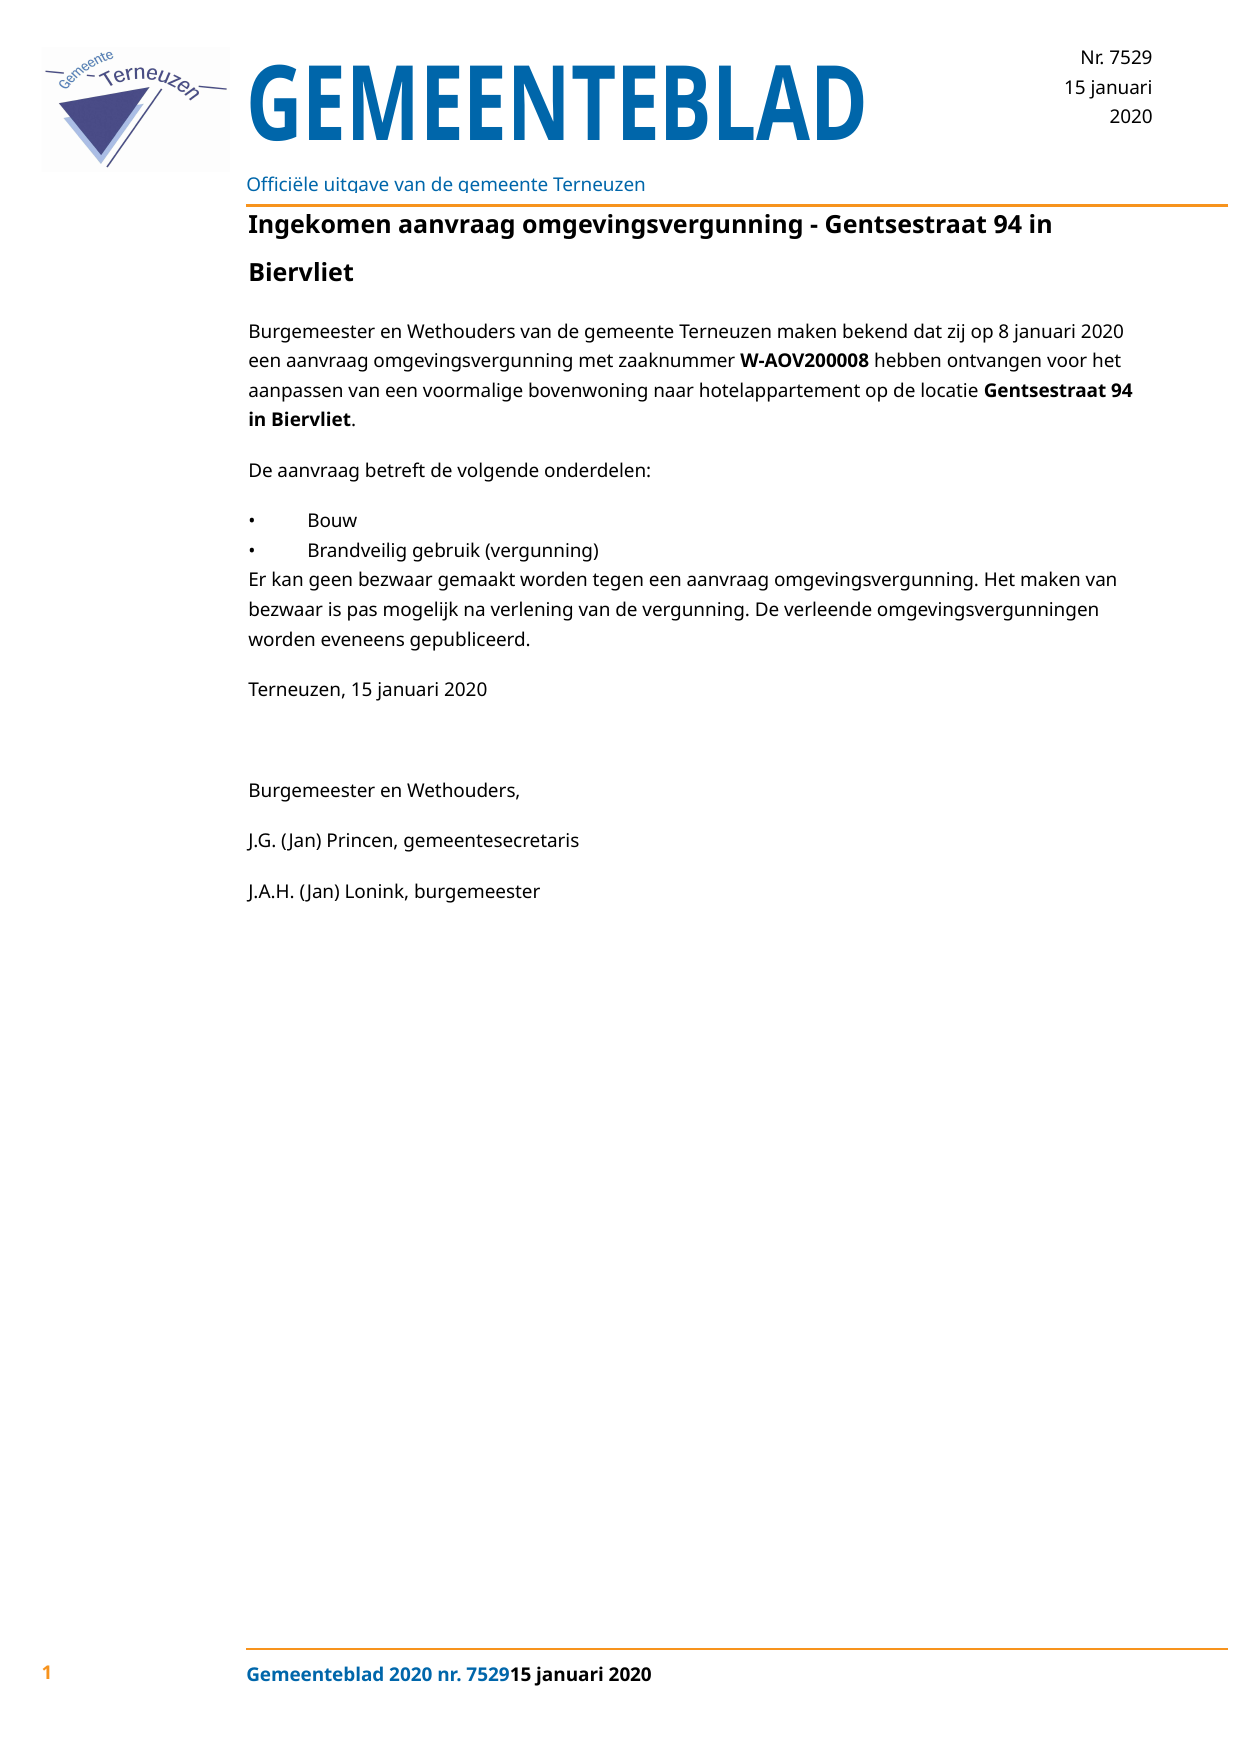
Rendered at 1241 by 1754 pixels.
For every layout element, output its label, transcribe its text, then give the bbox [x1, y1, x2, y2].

text Burgemeester en Wethouders, [248, 777, 1152, 803]
text Burgemeester en Wethouders van de gemeente Terneuzen maken bekend dat zij op 8 januari 2020 een aanvraag omgevingsvergunning met zaaknummer W-AOV200008 hebben ontvangen voor het aanpassen van een voormalige bovenwoning naar hotelappartement op de locatie Gentsestraat 94 in Biervliet. [248, 318, 1152, 432]
text J.G. (Jan) Princen, gemeentesecretaris [248, 827, 1152, 853]
text J.A.H. (Jan) Lonink, burgemeester [248, 878, 1152, 904]
text Er kan geen bezwaar gemaakt worden tegen een aanvraag omgevingsvergunning. Het maken van bezwaar is pas mogelijk na verlening van de vergunning. De verleende omgevingsvergunningen worden eveneens gepubliceerd. [248, 567, 1152, 652]
text Terneuzen, 15 januari 2020 [248, 676, 1152, 702]
list Brandveilig gebruik (vergunning) [248, 537, 1152, 563]
text De aanvraag betreft de volgende onderdelen: [248, 457, 1152, 483]
picture [41, 47, 231, 172]
list Bouw [248, 507, 1152, 533]
text Ingekomen aanvraag omgevingsvergunning - Gentsestraat 94 in Biervliet [248, 207, 1152, 288]
